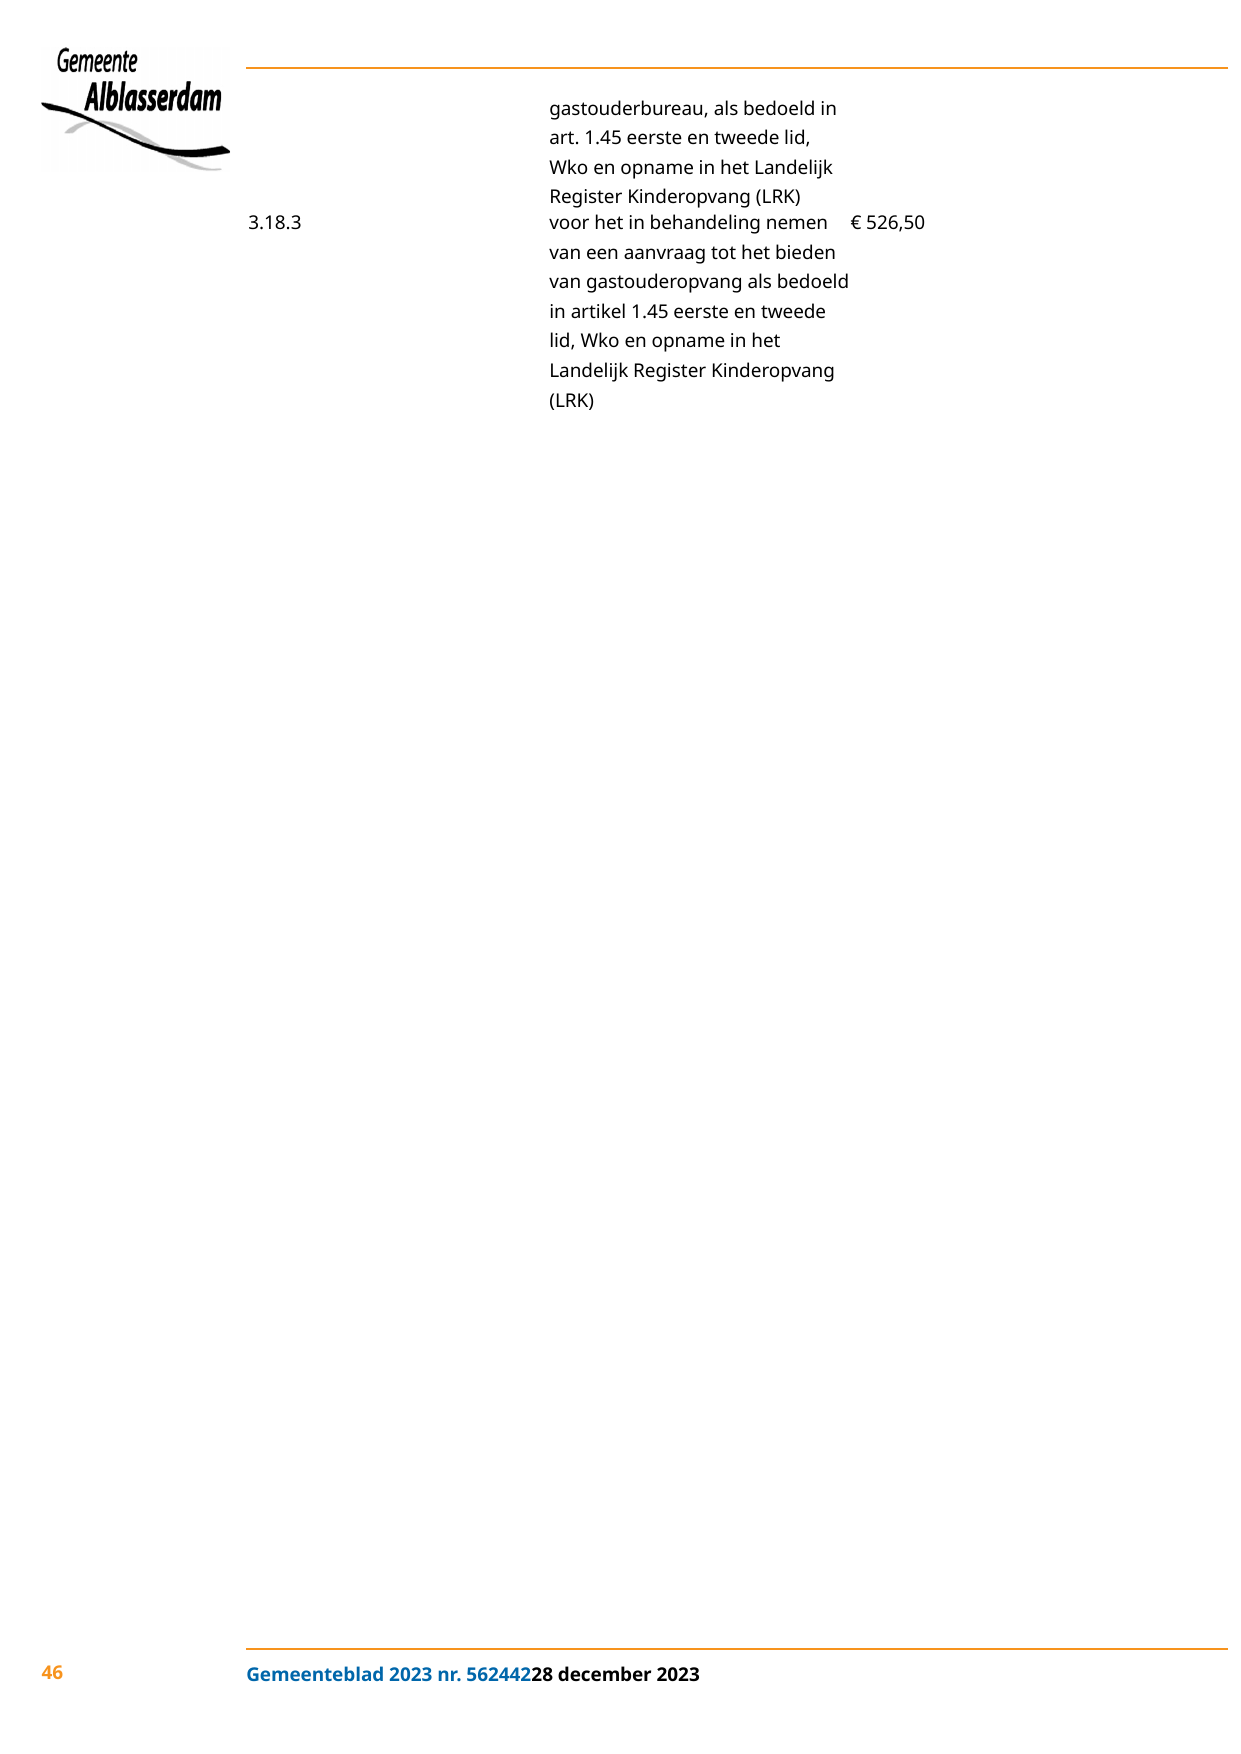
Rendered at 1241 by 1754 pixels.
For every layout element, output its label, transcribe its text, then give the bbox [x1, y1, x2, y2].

table_cell [248, 95, 549, 209]
table_cell € 526,50 [850, 209, 1152, 412]
table_cell [850, 95, 1152, 209]
picture [41, 47, 231, 172]
table_cell 3.18.3 [248, 209, 549, 412]
table_cell voor het in behandeling nemen van een aanvraag tot het bieden van gastouderopvang als bedoeld in artikel 1.45 eerste en tweede lid, Wko en opname in het Landelijk Register Kinderopvang (LRK) [549, 209, 850, 412]
table_cell gastouderbureau, als bedoeld in art. 1.45 eerste en tweede lid, Wko en opname in het Landelijk Register Kinderopvang (LRK) [549, 95, 850, 209]
